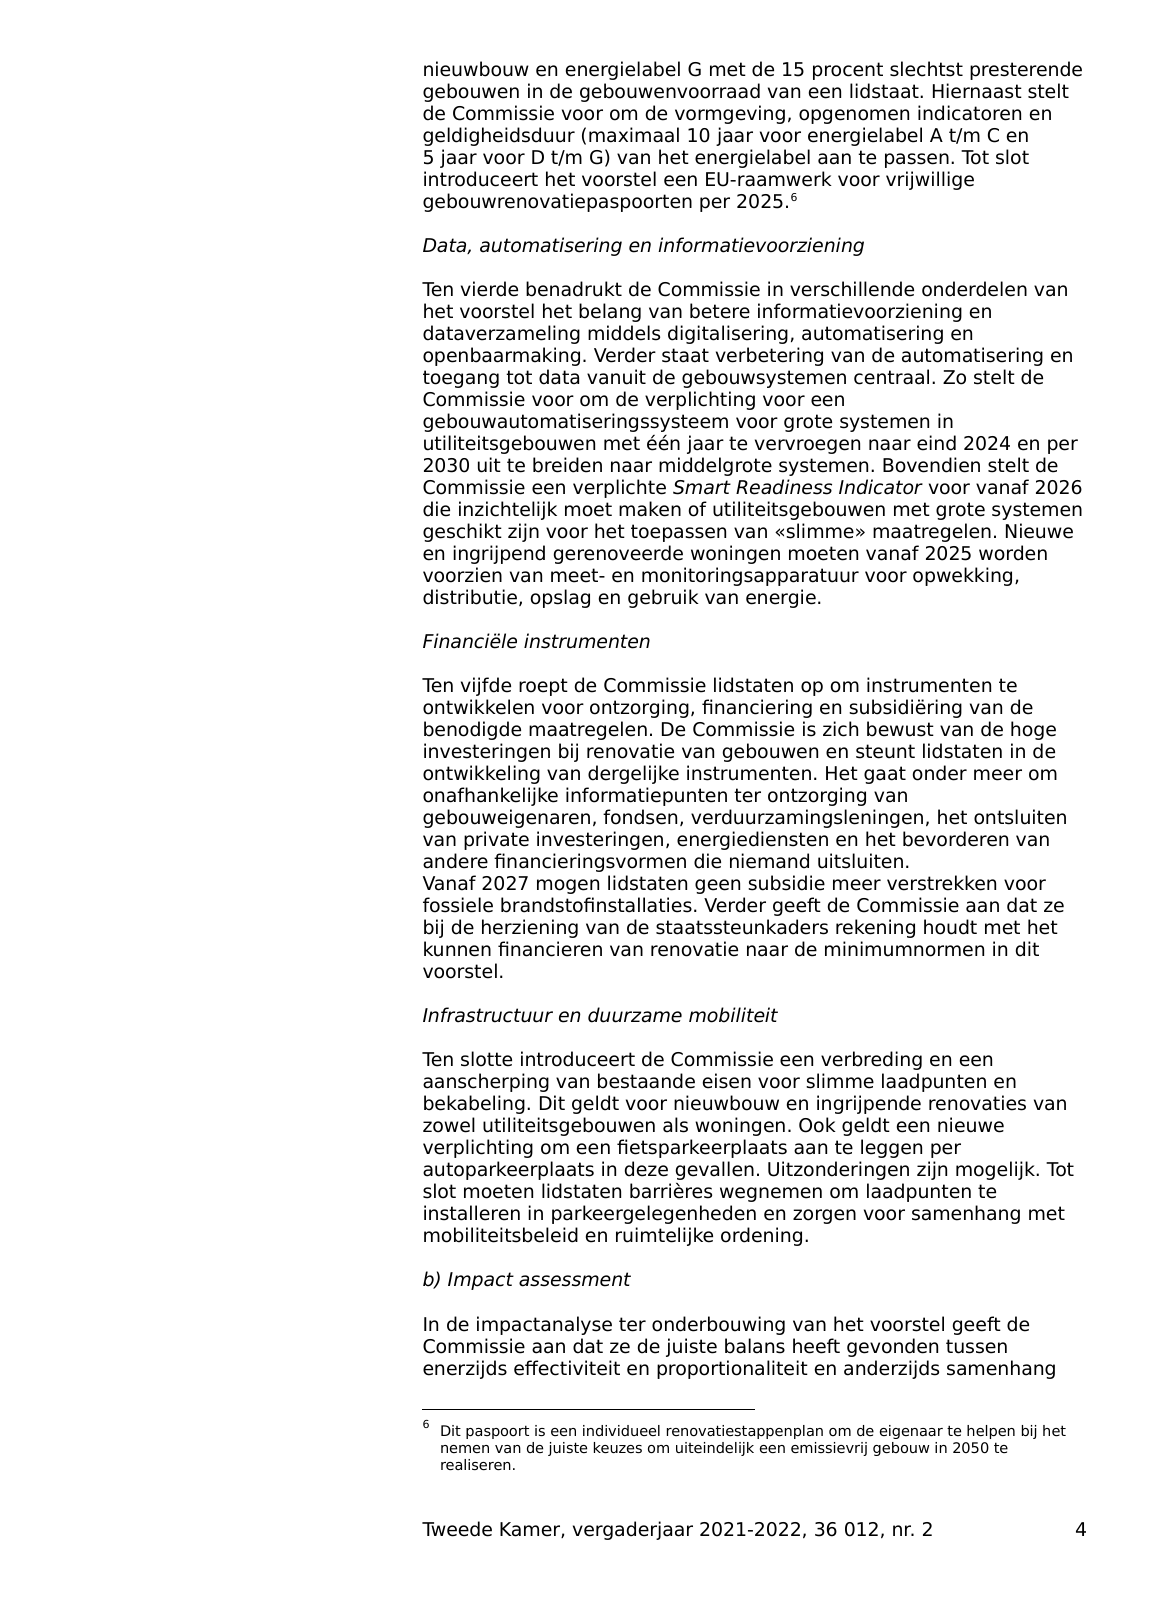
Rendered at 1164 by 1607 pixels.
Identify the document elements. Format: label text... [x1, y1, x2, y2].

subtitle b) Impact assessment [422, 1269, 1087, 1291]
text Ten vierde benadrukt de Commissie in verschillende onderdelen van het voorstel het belang van betere informatievoorziening en dataverzameling middels digitalisering, automatisering en openbaarmaking. Verder staat verbetering van de automatisering en toegang tot data vanuit de gebouwsystemen centraal. Zo stelt de Commissie voor om de verplichting voor een gebouwautomatiseringssysteem voor grote systemen in utiliteitsgebouwen met één jaar te vervroegen naar eind 2024 en per 2030 uit te breiden naar middelgrote systemen. Bovendien stelt de Commissie een verplichte Smart Readiness Indicator voor vanaf 2026 die inzichtelijk moet maken of utiliteitsgebouwen met grote systemen geschikt zijn voor het toepassen van «slimme» maatregelen. Nieuwe en ingrijpend gerenoveerde woningen moeten vanaf 2025 worden voorzien van meet- en monitoringsapparatuur voor opwekking, distributie, opslag en gebruik van energie. [422, 279, 1087, 609]
text In de impactanalyse ter onderbouwing van het voorstel geeft de Commissie aan dat ze de juiste balans heeft gevonden tussen enerzijds effectiviteit en proportionaliteit en anderzijds samenhang [422, 1313, 1087, 1379]
text nieuwbouw en energielabel G met de 15 procent slechtst presterende gebouwen in de gebouwenvoorraad van een lidstaat. Hiernaast stelt de Commissie voor om de vormgeving, opgenomen indicatoren en geldigheidsduur (maximaal 10 jaar voor energielabel A t/m C en 5 jaar voor D t/m G) van het energielabel aan te passen. Tot slot introduceert het voorstel een EU-raamwerk voor vrijwillige gebouwrenovatiepaspoorten per 2025. [422, 59, 1087, 213]
text Vanaf 2027 mogen lidstaten geen subsidie meer verstrekken voor fossiele brandstofinstallaties. Verder geeft de Commissie aan dat ze bij de herziening van de staatssteunkaders rekening houdt met het kunnen financieren van renovatie naar de minimumnormen in dit voorstel. [422, 873, 1087, 983]
subtitle Financiële instrumenten [422, 631, 1087, 653]
subtitle Data, automatisering en informatievoorziening [422, 235, 1087, 257]
subtitle Infrastructuur en duurzame mobiliteit [422, 1005, 1087, 1027]
text Ten slotte introduceert de Commissie een verbreding en een aanscherping van bestaande eisen voor slimme laadpunten en bekabeling. Dit geldt voor nieuwbouw en ingrijpende renovaties van zowel utiliteitsgebouwen als woningen. Ook geldt een nieuwe verplichting om een fietsparkeerplaats aan te leggen per autoparkeerplaats in deze gevallen. Uitzonderingen zijn mogelijk. Tot slot moeten lidstaten barrières wegnemen om laadpunten te installeren in parkeergelegenheden en zorgen voor samenhang met mobiliteitsbeleid en ruimtelijke ordening. [422, 1049, 1087, 1247]
text Dit paspoort is een individueel renovatiestappenplan om de eigenaar te helpen bij het nemen van de juiste keuzes om uiteindelijk een emissievrij gebouw in 2050 te realiseren. [422, 1418, 1087, 1474]
text Ten vijfde roept de Commissie lidstaten op om instrumenten te ontwikkelen voor ontzorging, financiering en subsidiëring van de benodigde maatregelen. De Commissie is zich bewust van de hoge investeringen bij renovatie van gebouwen en steunt lidstaten in de ontwikkeling van dergelijke instrumenten. Het gaat onder meer om onafhankelijke informatiepunten ter ontzorging van gebouweigenaren, fondsen, verduurzamingsleningen, het ontsluiten van private investeringen, energiediensten en het bevorderen van andere financieringsvormen die niemand uitsluiten. [422, 675, 1087, 873]
